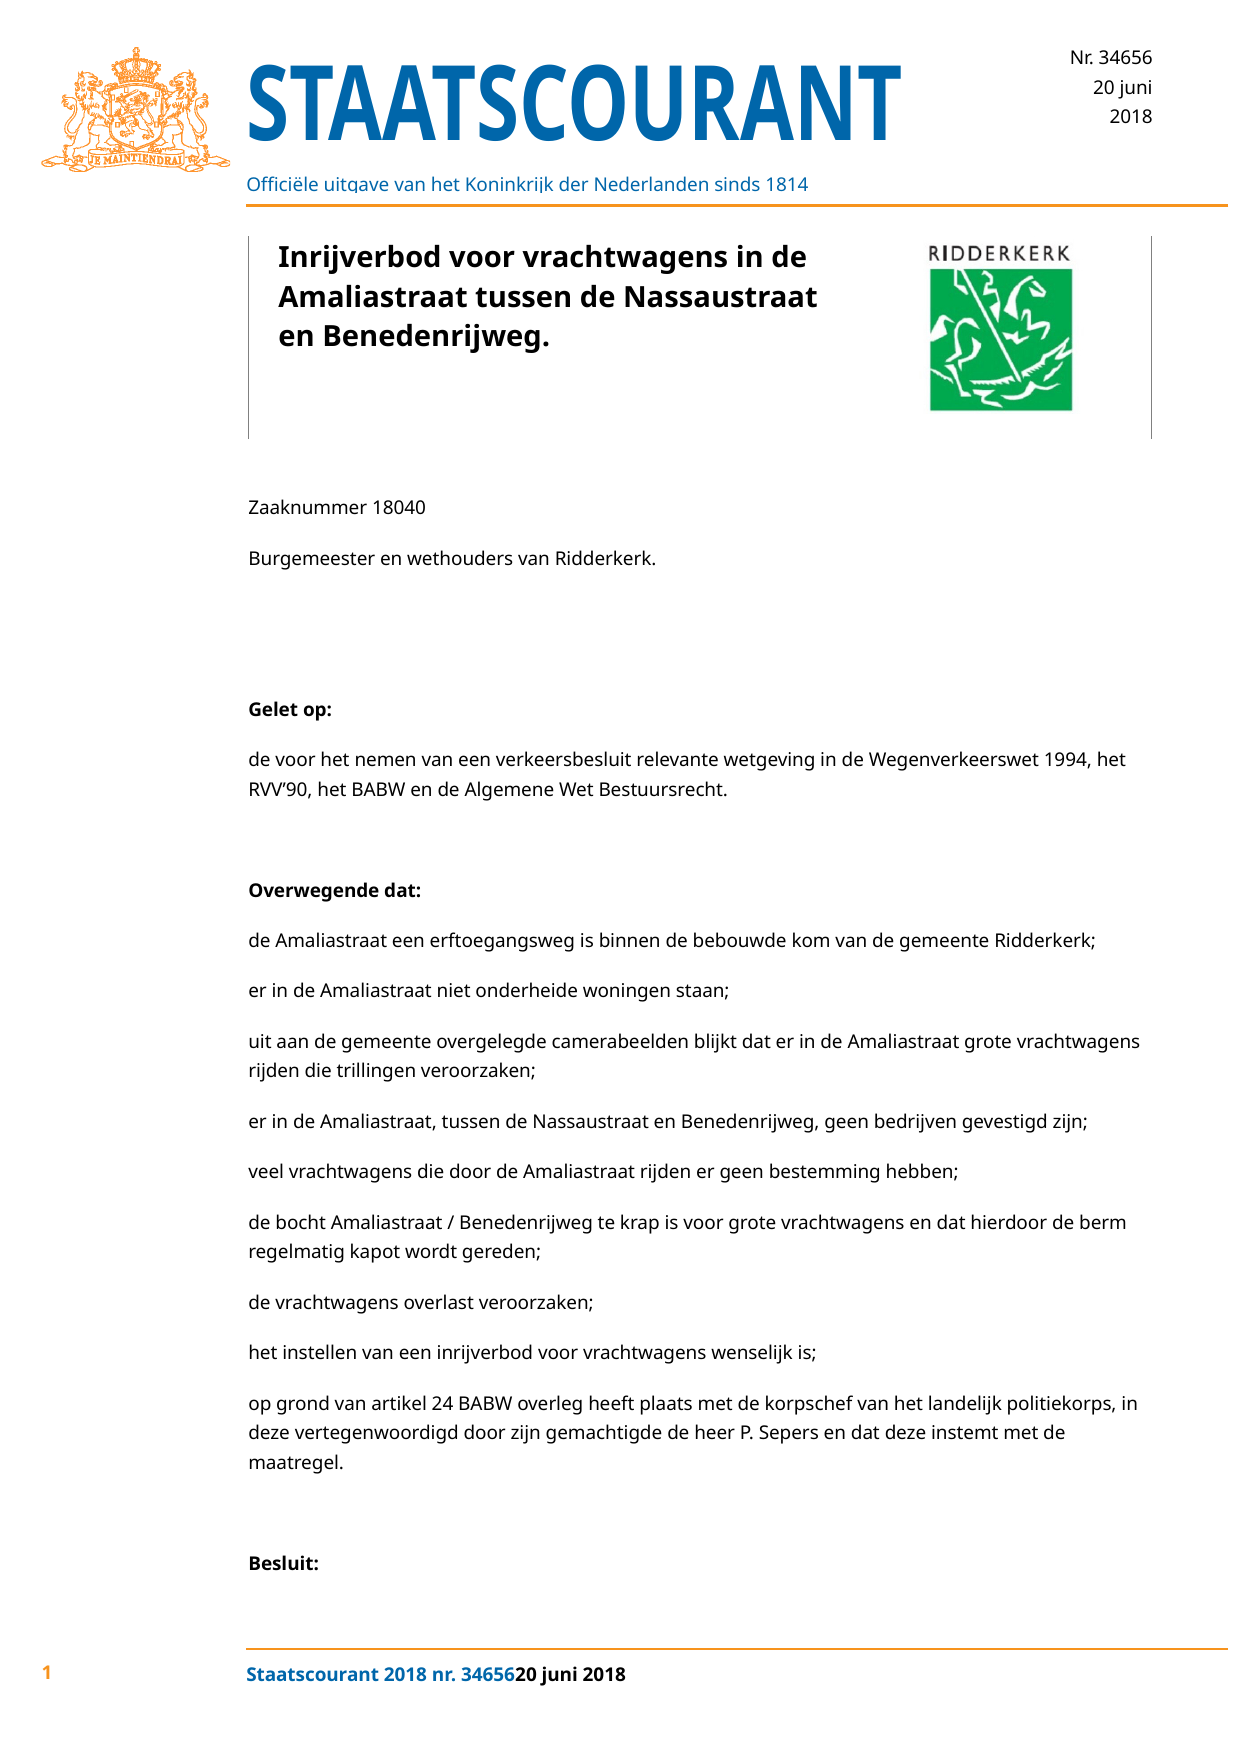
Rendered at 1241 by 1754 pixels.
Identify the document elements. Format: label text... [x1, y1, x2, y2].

picture [41, 47, 231, 172]
text Burgemeester en wethouders van Ridderkerk. [248, 545, 1152, 571]
text er in de Amaliastraat niet onderheide woningen staan; [248, 978, 1152, 1003]
text de vrachtwagens overlast veroorzaken; [248, 1289, 1152, 1315]
table_header [1108, 236, 1151, 413]
text Besluit: [248, 1550, 1152, 1576]
text Gelet op: [248, 696, 1152, 722]
text de Amaliastraat een erftoegangsweg is binnen de bebouwde kom van de gemeente Ridderkerk; [248, 927, 1152, 953]
text het instellen van een inrijverbod voor vrachtwagens wenselijk is; [248, 1339, 1152, 1365]
text de bocht Amaliastraat / Benedenrijweg te krap is voor grote vrachtwagens en dat hierdoor de berm regelmatig kapot wordt gereden; [248, 1209, 1152, 1264]
text de voor het nemen van een verkeersbesluit relevante wetgeving in de Wegenverkeerswet 1994, het RVV’90, het BABW en de Algemene Wet Bestuursrecht. [248, 746, 1152, 802]
text uit aan de gemeente overgelegde camerabeelden blijkt dat er in de Amaliastraat grote vrachtwagens rijden die trillingen veroorzaken; [248, 1028, 1152, 1083]
text op grond van artikel 24 BABW overleg heeft plaats met de korpschef van het landelijk politiekorps, in deze vertegenwoordigd door zijn gemachtigde de heer P. Sepers en dat deze instemt met de maatregel. [248, 1390, 1152, 1475]
text Overwegende dat: [248, 877, 1152, 903]
table_header [850, 414, 1151, 439]
text veel vrachtwagens die door de Amaliastraat rijden er geen bestemming hebben; [248, 1158, 1152, 1184]
table_header [850, 236, 894, 413]
table_header Inrijverbod voor vrachtwagens in de Amaliastraat tussen de Nassaustraat en Benedenrijweg. [249, 236, 850, 439]
text er in de Amaliastraat, tussen de Nassaustraat en Benedenrijweg, geen bedrijven gevestigd zijn; [248, 1108, 1152, 1134]
text Zaaknummer 18040 [248, 494, 1152, 520]
picture [894, 236, 1108, 414]
